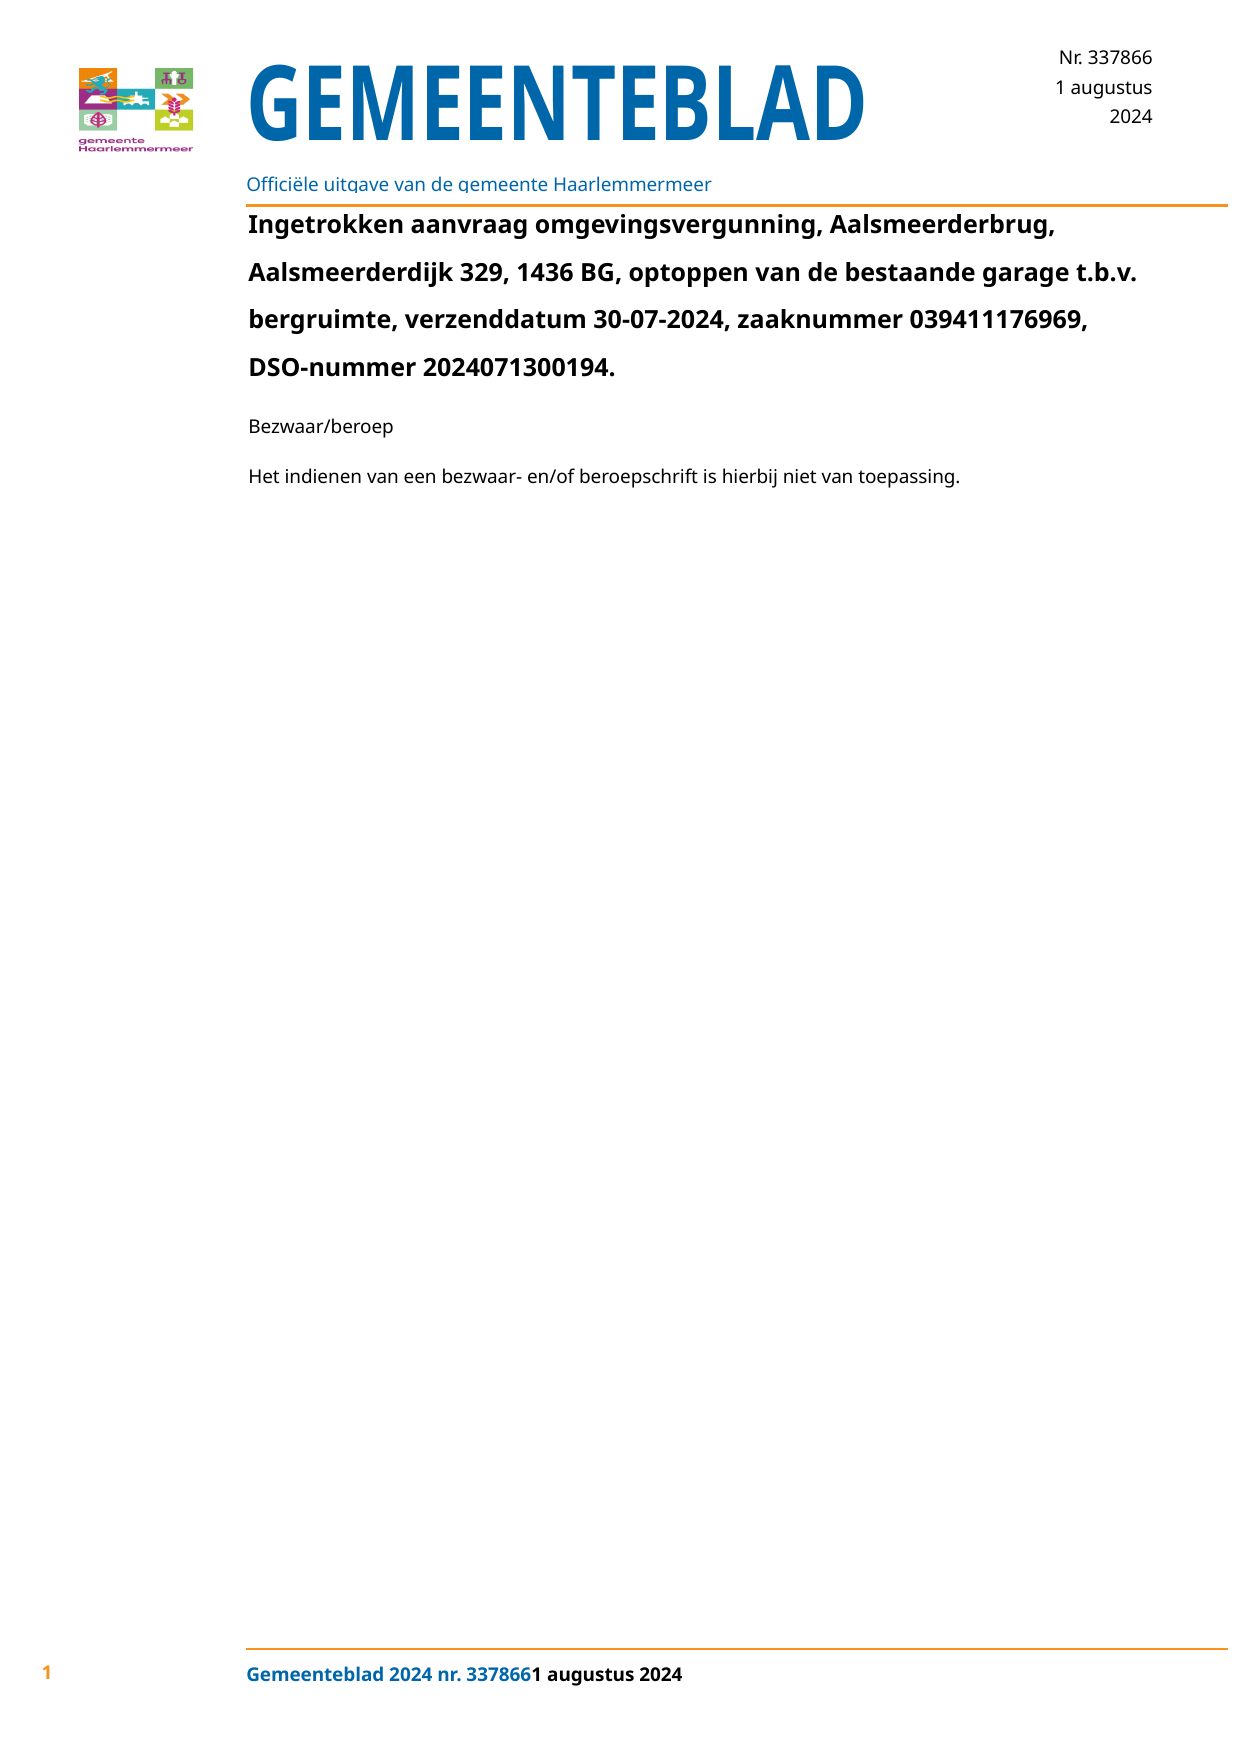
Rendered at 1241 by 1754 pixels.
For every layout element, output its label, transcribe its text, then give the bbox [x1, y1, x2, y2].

text Bezwaar/beroep [248, 413, 1152, 439]
text Ingetrokken aanvraag omgevingsvergunning, Aalsmeerderbrug, Aalsmeerderdijk 329, 1436 BG, optoppen van de bestaande garage t.b.v. bergruimte, verzenddatum 30-07-2024, zaaknummer 039411176969, DSO-nummer 2024071300194. [248, 207, 1152, 384]
text Het indienen van een bezwaar- en/of beroepschrift is hierbij niet van toepassing. [248, 463, 1152, 489]
picture [41, 47, 231, 172]
